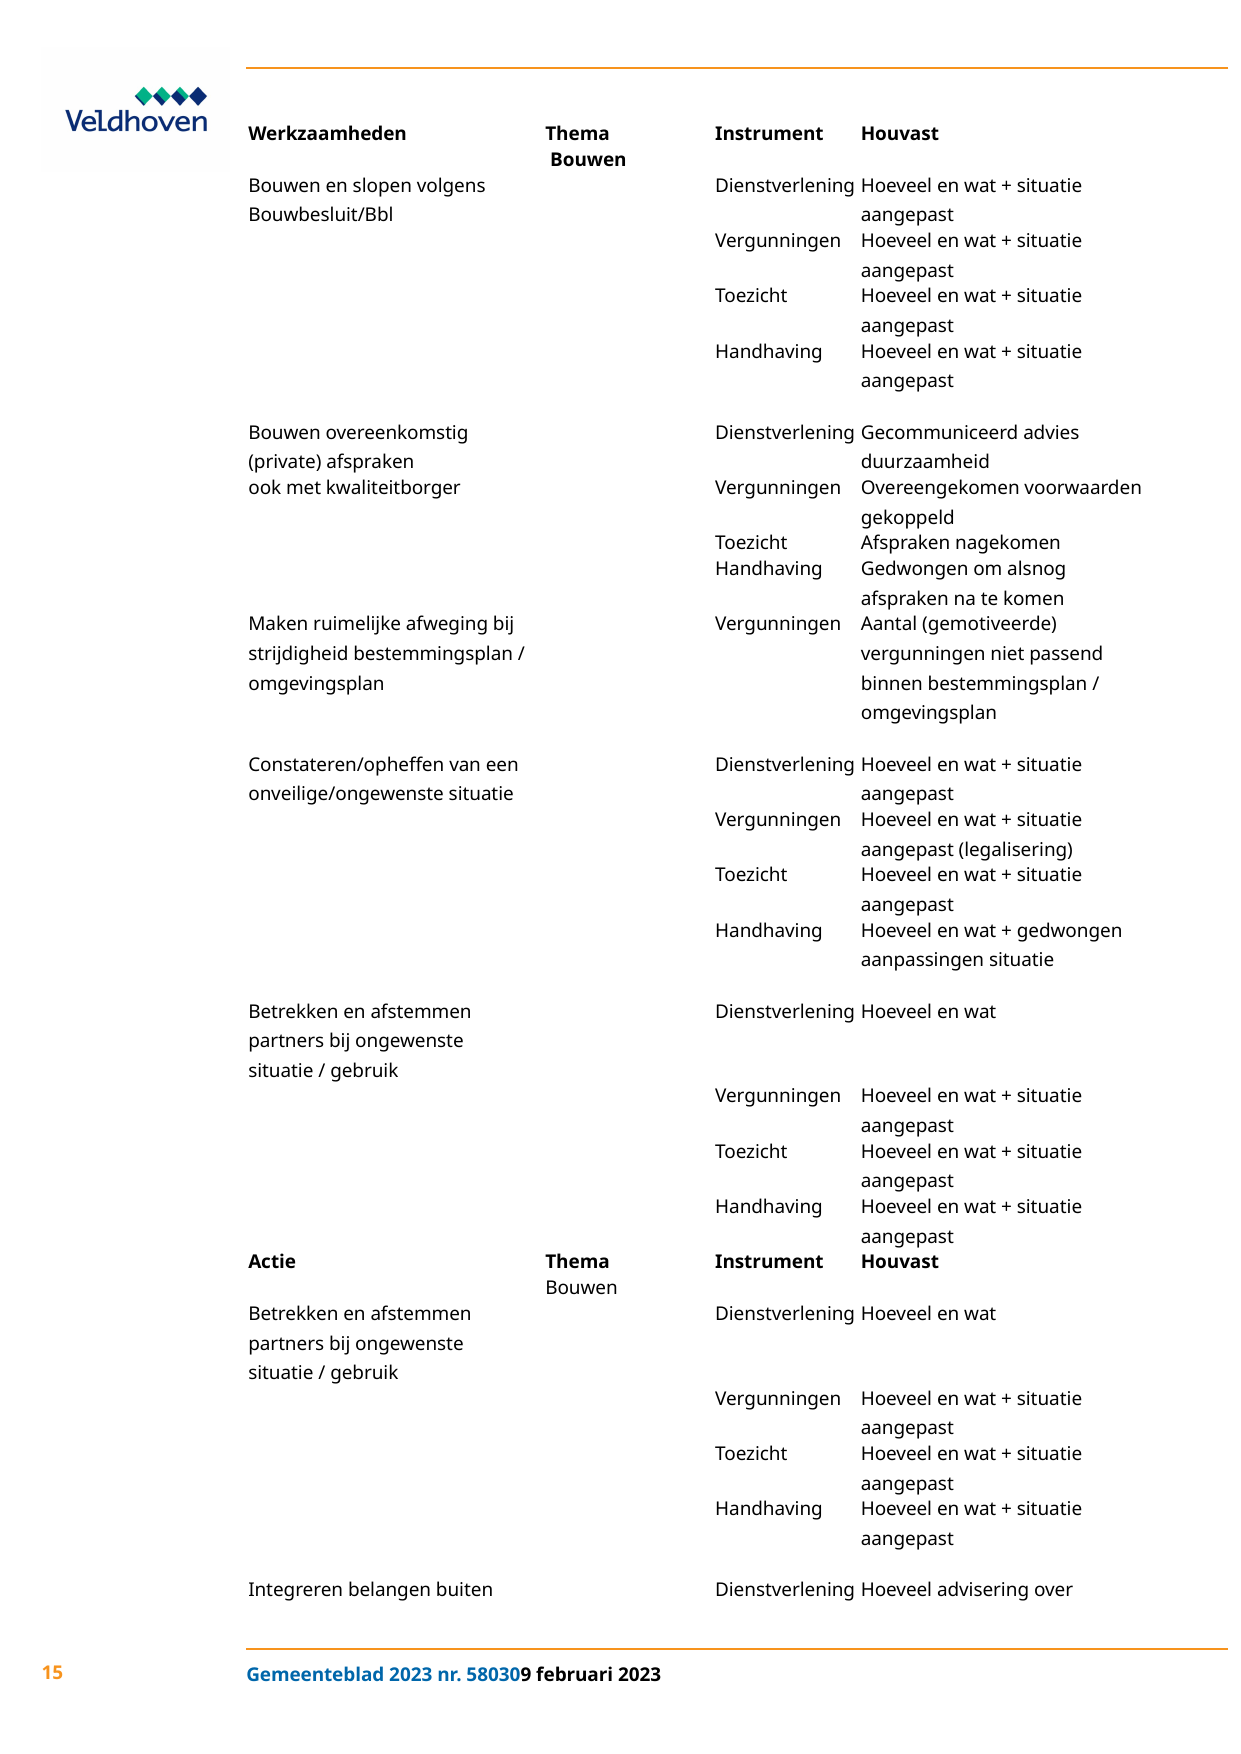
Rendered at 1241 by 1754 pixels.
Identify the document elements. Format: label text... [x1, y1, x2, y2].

table_cell Toezicht [715, 283, 861, 338]
table_cell Toezicht [715, 1440, 861, 1496]
table_cell Werkzaamheden [248, 121, 545, 146]
table_cell [248, 806, 545, 861]
table_cell [545, 1385, 715, 1440]
table_cell [248, 146, 545, 172]
table_cell [861, 1274, 1152, 1300]
table_cell [545, 530, 715, 555]
table_cell [545, 806, 715, 861]
table_cell [248, 95, 545, 121]
table_cell [545, 1138, 715, 1193]
table_cell [545, 1193, 715, 1249]
table_cell Hoeveel en wat + situatie aangepast [861, 1193, 1152, 1249]
table_cell Hoeveel en wat + situatie aangepast [861, 1440, 1152, 1496]
table_cell [248, 725, 545, 751]
table_cell Hoeveel en wat + gedwongen aanpassingen situatie [861, 917, 1152, 972]
table_cell [545, 419, 715, 474]
table_cell Handhaving [715, 555, 861, 611]
table_cell Instrument [715, 121, 861, 146]
table_cell Hoeveel en wat + situatie aangepast (legalisering) [861, 806, 1152, 861]
table_cell Hoeveel en wat + situatie aangepast [861, 172, 1152, 227]
table_cell [861, 972, 1152, 998]
table_cell [545, 555, 715, 611]
table_cell [545, 1551, 715, 1577]
table_cell Hoeveel en wat + situatie aangepast [861, 1083, 1152, 1138]
table_cell [545, 972, 715, 998]
table_cell Hoeveel en wat + situatie aangepast [861, 861, 1152, 917]
table_cell Afspraken nagekomen [861, 530, 1152, 555]
table_cell Hoeveel en wat + situatie aangepast [861, 283, 1152, 338]
table_cell Thema [545, 1249, 715, 1274]
table_cell Handhaving [715, 338, 861, 393]
table_cell [545, 751, 715, 806]
table_cell Bouwen [545, 146, 715, 172]
table_cell Hoeveel en wat + situatie aangepast [861, 338, 1152, 393]
table_cell [861, 725, 1152, 751]
table_cell [248, 1193, 545, 1249]
table_cell Actie [248, 1249, 545, 1274]
table_cell Hoeveel en wat [861, 998, 1152, 1083]
table_cell [248, 1138, 545, 1193]
table_cell [715, 146, 861, 172]
table_cell [861, 146, 1152, 172]
table_cell Aantal (gemotiveerde) vergunningen niet passend binnen bestemmingsplan / omgevingsplan [861, 611, 1152, 725]
table_cell Thema [545, 121, 715, 146]
table_cell Hoeveel en wat + situatie aangepast [861, 227, 1152, 283]
table_cell [248, 283, 545, 338]
table_cell [545, 1577, 715, 1602]
table_cell [545, 1083, 715, 1138]
table_cell [248, 917, 545, 972]
table_cell Dienstverlening [715, 172, 861, 227]
table_cell Hoeveel en wat [861, 1300, 1152, 1385]
table_cell [545, 917, 715, 972]
picture [41, 47, 231, 172]
table_cell [248, 861, 545, 917]
table_cell Betrekken en afstemmen partners bij ongewenste situatie / gebruik [248, 1300, 545, 1385]
table_cell Vergunningen [715, 806, 861, 861]
table_cell Dienstverlening [715, 751, 861, 806]
table_cell Maken ruimelijke afweging bij strijdigheid bestemmingsplan / omgevingsplan [248, 611, 545, 725]
table_cell [248, 338, 545, 393]
table_cell [248, 1496, 545, 1551]
table_cell [545, 611, 715, 725]
table_cell [545, 474, 715, 529]
table_cell Handhaving [715, 917, 861, 972]
table_cell ook met kwaliteitborger [248, 474, 545, 529]
table_cell [545, 1440, 715, 1496]
table_cell [861, 95, 1152, 121]
table_cell Houvast [861, 121, 1152, 146]
table_cell Gecommuniceerd advies duurzaamheid [861, 419, 1152, 474]
table_cell [545, 861, 715, 917]
table_cell [248, 1551, 545, 1577]
table_cell Vergunningen [715, 611, 861, 725]
table_cell [715, 1274, 861, 1300]
table_cell Dienstverlening [715, 419, 861, 474]
table_cell [545, 95, 715, 121]
table_cell [545, 393, 715, 419]
table_cell Toezicht [715, 861, 861, 917]
table_cell Toezicht [715, 530, 861, 555]
table_cell Overeengekomen voorwaarden gekoppeld [861, 474, 1152, 529]
table_cell [545, 283, 715, 338]
table_cell [248, 393, 545, 419]
table_cell Hoeveel en wat + situatie aangepast [861, 1385, 1152, 1440]
table_cell Constateren/opheffen van een onveilige/ongewenste situatie [248, 751, 545, 806]
table_cell Bouwen [545, 1274, 715, 1300]
table_cell [545, 338, 715, 393]
table_cell Hoeveel en wat + situatie aangepast [861, 751, 1152, 806]
table_cell Dienstverlening [715, 998, 861, 1083]
table_cell [248, 530, 545, 555]
table_cell Hoeveel advisering over [861, 1577, 1152, 1602]
table_cell [861, 1551, 1152, 1577]
table_cell [248, 1440, 545, 1496]
table_cell Gedwongen om alsnog afspraken na te komen [861, 555, 1152, 611]
table_cell Dienstverlening [715, 1300, 861, 1385]
table_cell [545, 998, 715, 1083]
table_cell Betrekken en afstemmen partners bij ongewenste situatie / gebruik [248, 998, 545, 1083]
table_cell Vergunningen [715, 474, 861, 529]
table_cell [715, 95, 861, 121]
table_cell [248, 555, 545, 611]
table_cell [545, 1496, 715, 1551]
table_cell [545, 227, 715, 283]
table_cell [248, 227, 545, 283]
table_cell [545, 1300, 715, 1385]
table_cell [715, 725, 861, 751]
table_cell Vergunningen [715, 227, 861, 283]
table_cell Handhaving [715, 1193, 861, 1249]
table_cell Handhaving [715, 1496, 861, 1551]
table_cell Bouwen en slopen volgens Bouwbesluit/Bbl [248, 172, 545, 227]
table_cell [861, 393, 1152, 419]
table_cell [545, 725, 715, 751]
table_cell [545, 172, 715, 227]
table_cell [248, 1083, 545, 1138]
table_cell Houvast [861, 1249, 1152, 1274]
table_cell [715, 1551, 861, 1577]
table_cell Integreren belangen buiten [248, 1577, 545, 1602]
table_cell [248, 1274, 545, 1300]
table_cell Bouwen overeenkomstig (private) afspraken [248, 419, 545, 474]
table_cell Dienstverlening [715, 1577, 861, 1602]
table_cell [715, 972, 861, 998]
table_cell Hoeveel en wat + situatie aangepast [861, 1496, 1152, 1551]
table_cell Toezicht [715, 1138, 861, 1193]
table_cell Vergunningen [715, 1083, 861, 1138]
table_cell [248, 972, 545, 998]
table_cell [248, 1385, 545, 1440]
table_cell [715, 393, 861, 419]
table_cell Instrument [715, 1249, 861, 1274]
table_cell Hoeveel en wat + situatie aangepast [861, 1138, 1152, 1193]
table_cell Vergunningen [715, 1385, 861, 1440]
